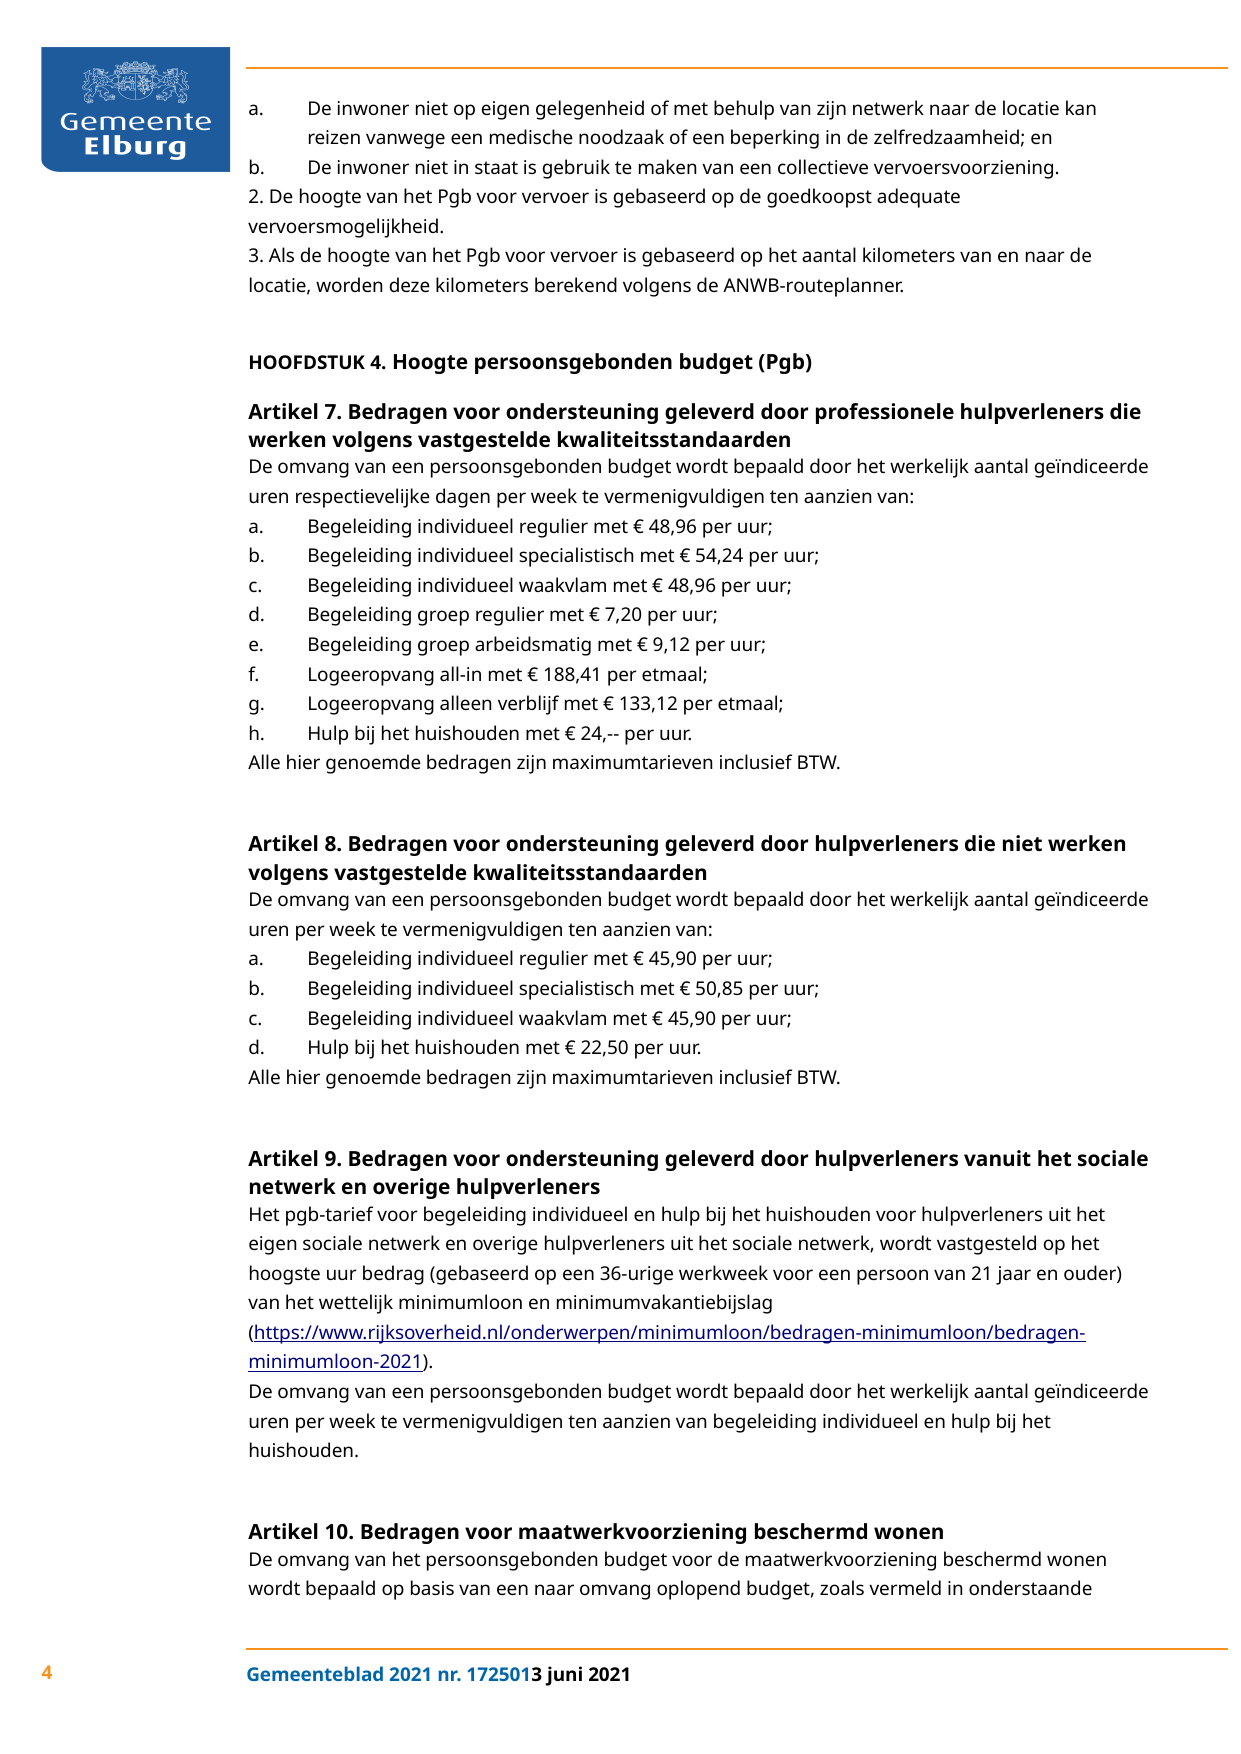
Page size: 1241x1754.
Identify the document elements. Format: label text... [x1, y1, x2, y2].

text HOOFDSTUK 4. Hoogte persoonsgebonden budget (Pgb) [248, 347, 1152, 376]
list Begeleiding groep regulier met € 7,20 per uur; [248, 602, 1152, 627]
list De inwoner niet in staat is gebruik te maken van een collectieve vervoersvoorziening. [248, 154, 1152, 180]
text 3. Als de hoogte van het Pgb voor vervoer is gebaseerd op het aantal kilometers van en naar de locatie, worden deze kilometers berekend volgens de ANWB-routeplanner. [248, 243, 1152, 298]
list Begeleiding groep arbeidsmatig met € 9,12 per uur; [248, 631, 1152, 657]
text De omvang van een persoonsgebonden budget wordt bepaald door het werkelijk aantal geïndiceerde uren per week te vermenigvuldigen ten aanzien van begeleiding individueel en hulp bij het huishouden. [248, 1378, 1152, 1463]
list Begeleiding individueel waakvlam met € 48,96 per uur; [248, 572, 1152, 598]
text Artikel 10. Bedragen voor maatwerkvoorziening beschermd wonen [248, 1517, 1152, 1546]
list Hulp bij het huishouden met € 24,-- per uur. [248, 720, 1152, 746]
text De omvang van een persoonsgebonden budget wordt bepaald door het werkelijk aantal geïndiceerde uren respectievelijke dagen per week te vermenigvuldigen ten aanzien van: [248, 454, 1152, 509]
list Logeeropvang alleen verblijf met € 133,12 per etmaal; [248, 690, 1152, 716]
text Artikel 8. Bedragen voor ondersteuning geleverd door hulpverleners die niet werken volgens vastgestelde kwaliteitsstandaarden [248, 829, 1152, 886]
picture [41, 47, 231, 172]
list Logeeropvang all-in met € 188,41 per etmaal; [248, 661, 1152, 686]
text Alle hier genoemde bedragen zijn maximumtarieven inclusief BTW. [248, 749, 1152, 775]
text De omvang van een persoonsgebonden budget wordt bepaald door het werkelijk aantal geïndiceerde uren per week te vermenigvuldigen ten aanzien van: [248, 886, 1152, 942]
list Begeleiding individueel waakvlam met € 45,90 per uur; [248, 1005, 1152, 1030]
text 2. De hoogte van het Pgb voor vervoer is gebaseerd op de goedkoopst adequate vervoersmogelijkheid. [248, 183, 1152, 239]
text Artikel 9. Bedragen voor ondersteuning geleverd door hulpverleners vanuit het sociale netwerk en overige hulpverleners [248, 1144, 1152, 1201]
list De inwoner niet op eigen gelegenheid of met behulp van zijn netwerk naar de locatie kan reizen vanwege een medische noodzaak of een beperking in de zelfredzaamheid; en [248, 95, 1152, 150]
text Alle hier genoemde bedragen zijn maximumtarieven inclusief BTW. [248, 1064, 1152, 1089]
list Begeleiding individueel specialistisch met € 50,85 per uur; [248, 975, 1152, 1001]
text De omvang van het persoonsgebonden budget voor de maatwerkvoorziening beschermd wonen wordt bepaald op basis van een naar omvang oplopend budget, zoals vermeld in onderstaande [248, 1546, 1152, 1601]
text Het pgb-tarief voor begeleiding individueel en hulp bij het huishouden voor hulpverleners uit het eigen sociale netwerk en overige hulpverleners uit het sociale netwerk, wordt vastgesteld op het hoogste uur bedrag (gebaseerd op een 36-urige werkweek voor een persoon van 21 jaar en ouder) van het wettelijk minimumloon en minimumvakantiebijslag (https://www.rijksoverheid.nl/onderwerpen/minimumloon/bedragen-minimumloon/bedragen-minimumloon-2021). [248, 1201, 1152, 1374]
list Begeleiding individueel regulier met € 45,90 per uur; [248, 946, 1152, 971]
list Begeleiding individueel regulier met € 48,96 per uur; [248, 513, 1152, 538]
list Begeleiding individueel specialistisch met € 54,24 per uur; [248, 542, 1152, 568]
list Hulp bij het huishouden met € 22,50 per uur. [248, 1034, 1152, 1060]
text Artikel 7. Bedragen voor ondersteuning geleverd door professionele hulpverleners die werken volgens vastgestelde kwaliteitsstandaarden [248, 397, 1152, 454]
